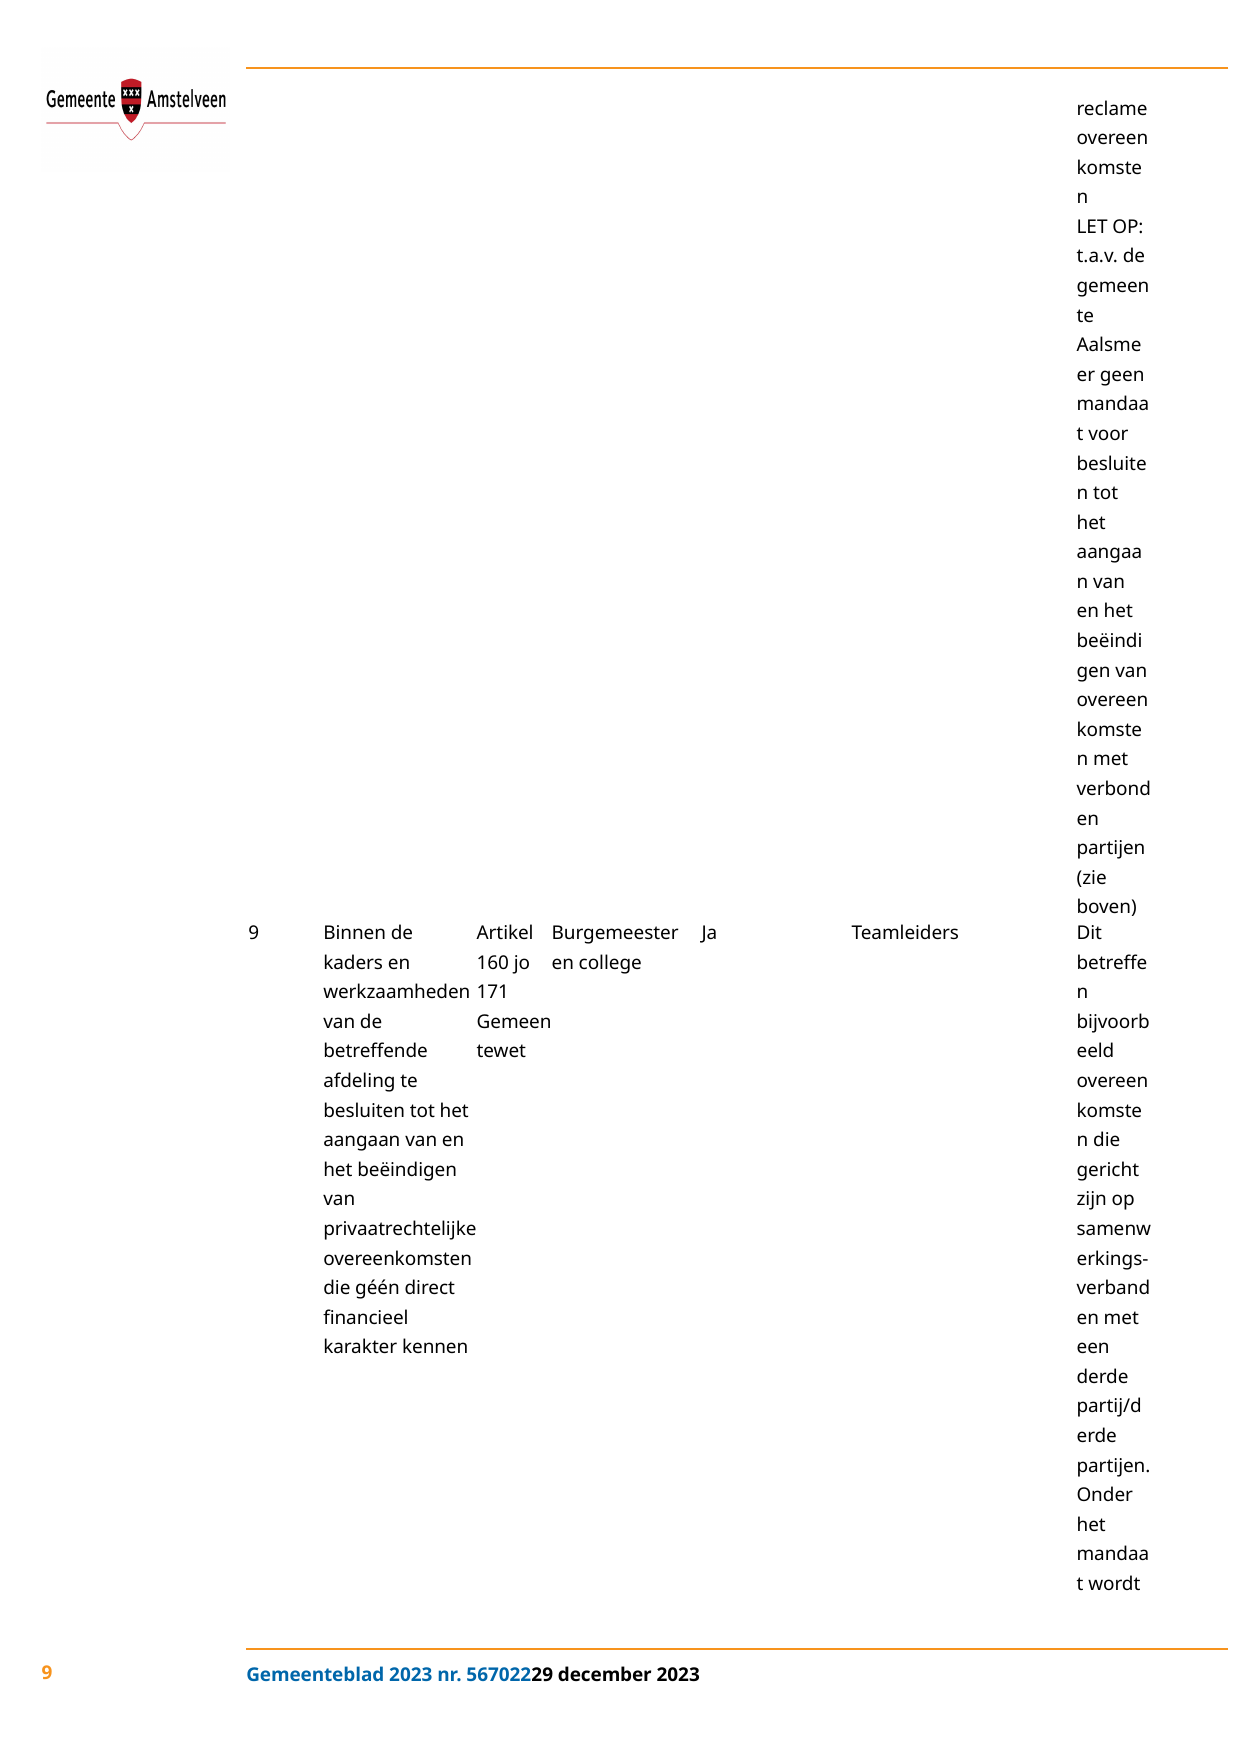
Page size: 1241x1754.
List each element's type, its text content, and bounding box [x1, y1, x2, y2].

picture [41, 47, 231, 172]
table_cell Teamleiders [851, 919, 1076, 1596]
table_cell [476, 95, 551, 919]
table_cell Burgemeester en college [551, 919, 701, 1596]
table_cell [851, 95, 1076, 919]
table_cell Ja [701, 919, 851, 1596]
table_cell [248, 95, 323, 919]
table_cell [701, 95, 851, 919]
table_cell Dit betreffen bijvoorbeeld overeenkomsten die gericht zijn op samenwerkings-verbanden met een derde partij/derde partijen. Onder het mandaat wordt [1076, 919, 1152, 1596]
table_cell reclameovereenkomsten LET OP: t.a.v. de gemeente Aalsmeer geen mandaat voor besluiten tot het aangaan van en het beëindigen van overeenkomsten met verbonden partijen (zie boven) [1076, 95, 1152, 919]
table_cell Binnen de kaders en werkzaamheden van de betreffende afdeling te besluiten tot het aangaan van en het beëindigen van privaatrechtelijke overeenkomsten die géén direct financieel karakter kennen [323, 919, 476, 1596]
table_cell 9 [248, 919, 323, 1596]
table_cell Artikel 160 jo 171 Gemeentewet [476, 919, 551, 1596]
table_cell [551, 95, 701, 919]
table_cell [323, 95, 476, 919]
